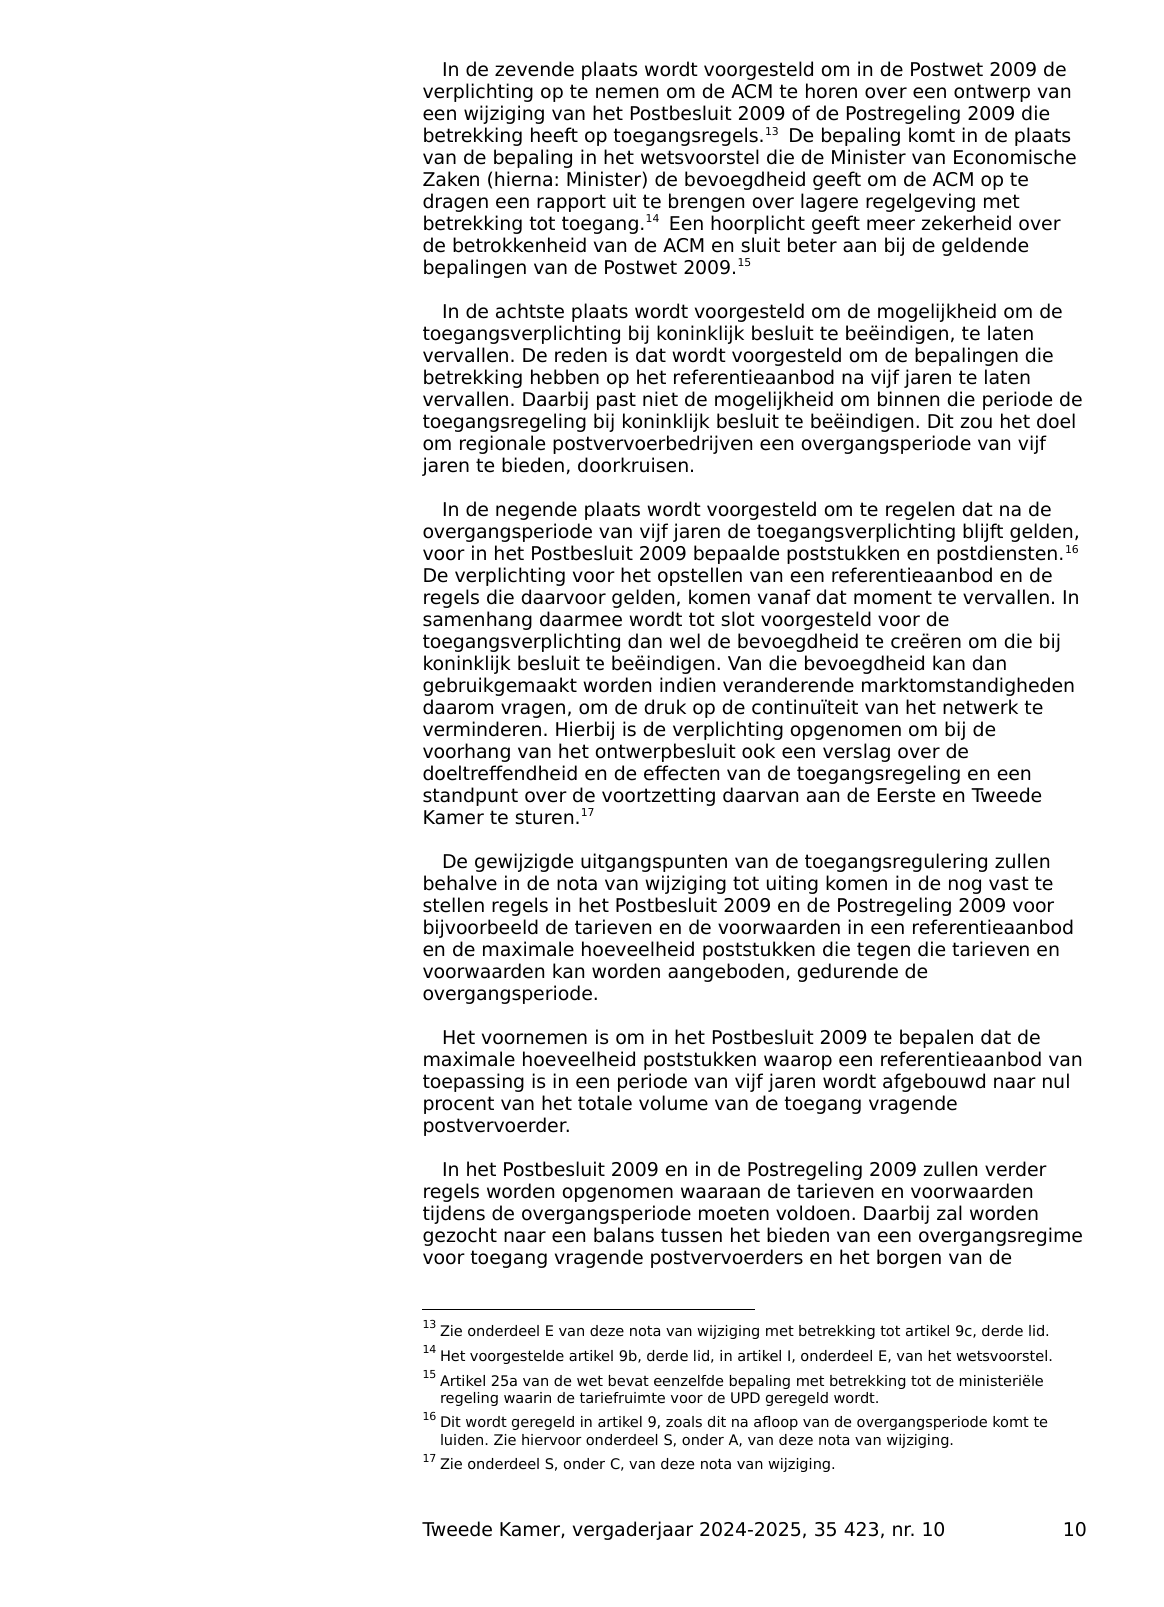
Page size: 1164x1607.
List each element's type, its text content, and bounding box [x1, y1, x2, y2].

text Zie onderdeel E van deze nota van wijziging met betrekking tot artikel 9c, derde lid. [422, 1318, 1087, 1341]
text In de zevende plaats wordt voorgesteld om in de Postwet 2009 de verplichting op te nemen om de ACM te horen over een ontwerp van een wijziging van het Postbesluit 2009 of de Postregeling 2009 die betrekking heeft op toegangsregels. De bepaling komt in de plaats van de bepaling in het wetsvoorstel die de Minister van Economische Zaken (hierna: Minister) de bevoegdheid geeft om de ACM op te dragen een rapport uit te brengen over lagere regelgeving met betrekking tot toegang. Een hoorplicht geeft meer zekerheid over de betrokkenheid van de ACM en sluit beter aan bij de geldende bepalingen van de Postwet 2009. [422, 59, 1087, 279]
text De gewijzigde uitgangspunten van de toegangsregulering zullen behalve in de nota van wijziging tot uiting komen in de nog vast te stellen regels in het Postbesluit 2009 en de Postregeling 2009 voor bijvoorbeeld de tarieven en de voorwaarden in een referentieaanbod en de maximale hoeveelheid poststukken die tegen die tarieven en voorwaarden kan worden aangeboden, gedurende de overgangsperiode. [422, 851, 1087, 1005]
text In de achtste plaats wordt voorgesteld om de mogelijkheid om de toegangsverplichting bij koninklijk besluit te beëindigen, te laten vervallen. De reden is dat wordt voorgesteld om de bepalingen die betrekking hebben op het referentieaanbod na vijf jaren te laten vervallen. Daarbij past niet de mogelijkheid om binnen die periode de toegangsregeling bij koninklijk besluit te beëindigen. Dit zou het doel om regionale postvervoerbedrijven een overgangsperiode van vijf jaren te bieden, doorkruisen. [422, 301, 1087, 477]
text Artikel 25a van de wet bevat eenzelfde bepaling met betrekking tot de ministeriële regeling waarin de tariefruimte voor de UPD geregeld wordt. [422, 1368, 1087, 1407]
text Zie onderdeel S, onder C, van deze nota van wijziging. [422, 1452, 1087, 1474]
text In de negende plaats wordt voorgesteld om te regelen dat na de overgangsperiode van vijf jaren de toegangsverplichting blijft gelden, voor in het Postbesluit 2009 bepaalde poststukken en postdiensten. De verplichting voor het opstellen van een referentieaanbod en de regels die daarvoor gelden, komen vanaf dat moment te vervallen. In samenhang daarmee wordt tot slot voorgesteld voor de toegangsverplichting dan wel de bevoegdheid te creëren om die bij koninklijk besluit te beëindigen. Van die bevoegdheid kan dan gebruikgemaakt worden indien veranderende marktomstandigheden daarom vragen, om de druk op de continuïteit van het netwerk te verminderen. Hierbij is de verplichting opgenomen om bij de voorhang van het ontwerpbesluit ook een verslag over de doeltreffendheid en de effecten van de toegangsregeling en een standpunt over de voortzetting daarvan aan de Eerste en Tweede Kamer te sturen. [422, 499, 1087, 829]
text Dit wordt geregeld in artikel 9, zoals dit na afloop van de overgangsperiode komt te luiden. Zie hiervoor onderdeel S, onder A, van deze nota van wijziging. [422, 1410, 1087, 1449]
text In het Postbesluit 2009 en in de Postregeling 2009 zullen verder regels worden opgenomen waaraan de tarieven en voorwaarden tijdens de overgangsperiode moeten voldoen. Daarbij zal worden gezocht naar een balans tussen het bieden van een overgangsregime voor toegang vragende postvervoerders en het borgen van de [422, 1159, 1087, 1269]
text Het voorgestelde artikel 9b, derde lid, in artikel I, onderdeel E, van het wetsvoorstel. [422, 1343, 1087, 1366]
text Het voornemen is om in het Postbesluit 2009 te bepalen dat de maximale hoeveelheid poststukken waarop een referentieaanbod van toepassing is in een periode van vijf jaren wordt afgebouwd naar nul procent van het totale volume van de toegang vragende postvervoerder. [422, 1027, 1087, 1137]
